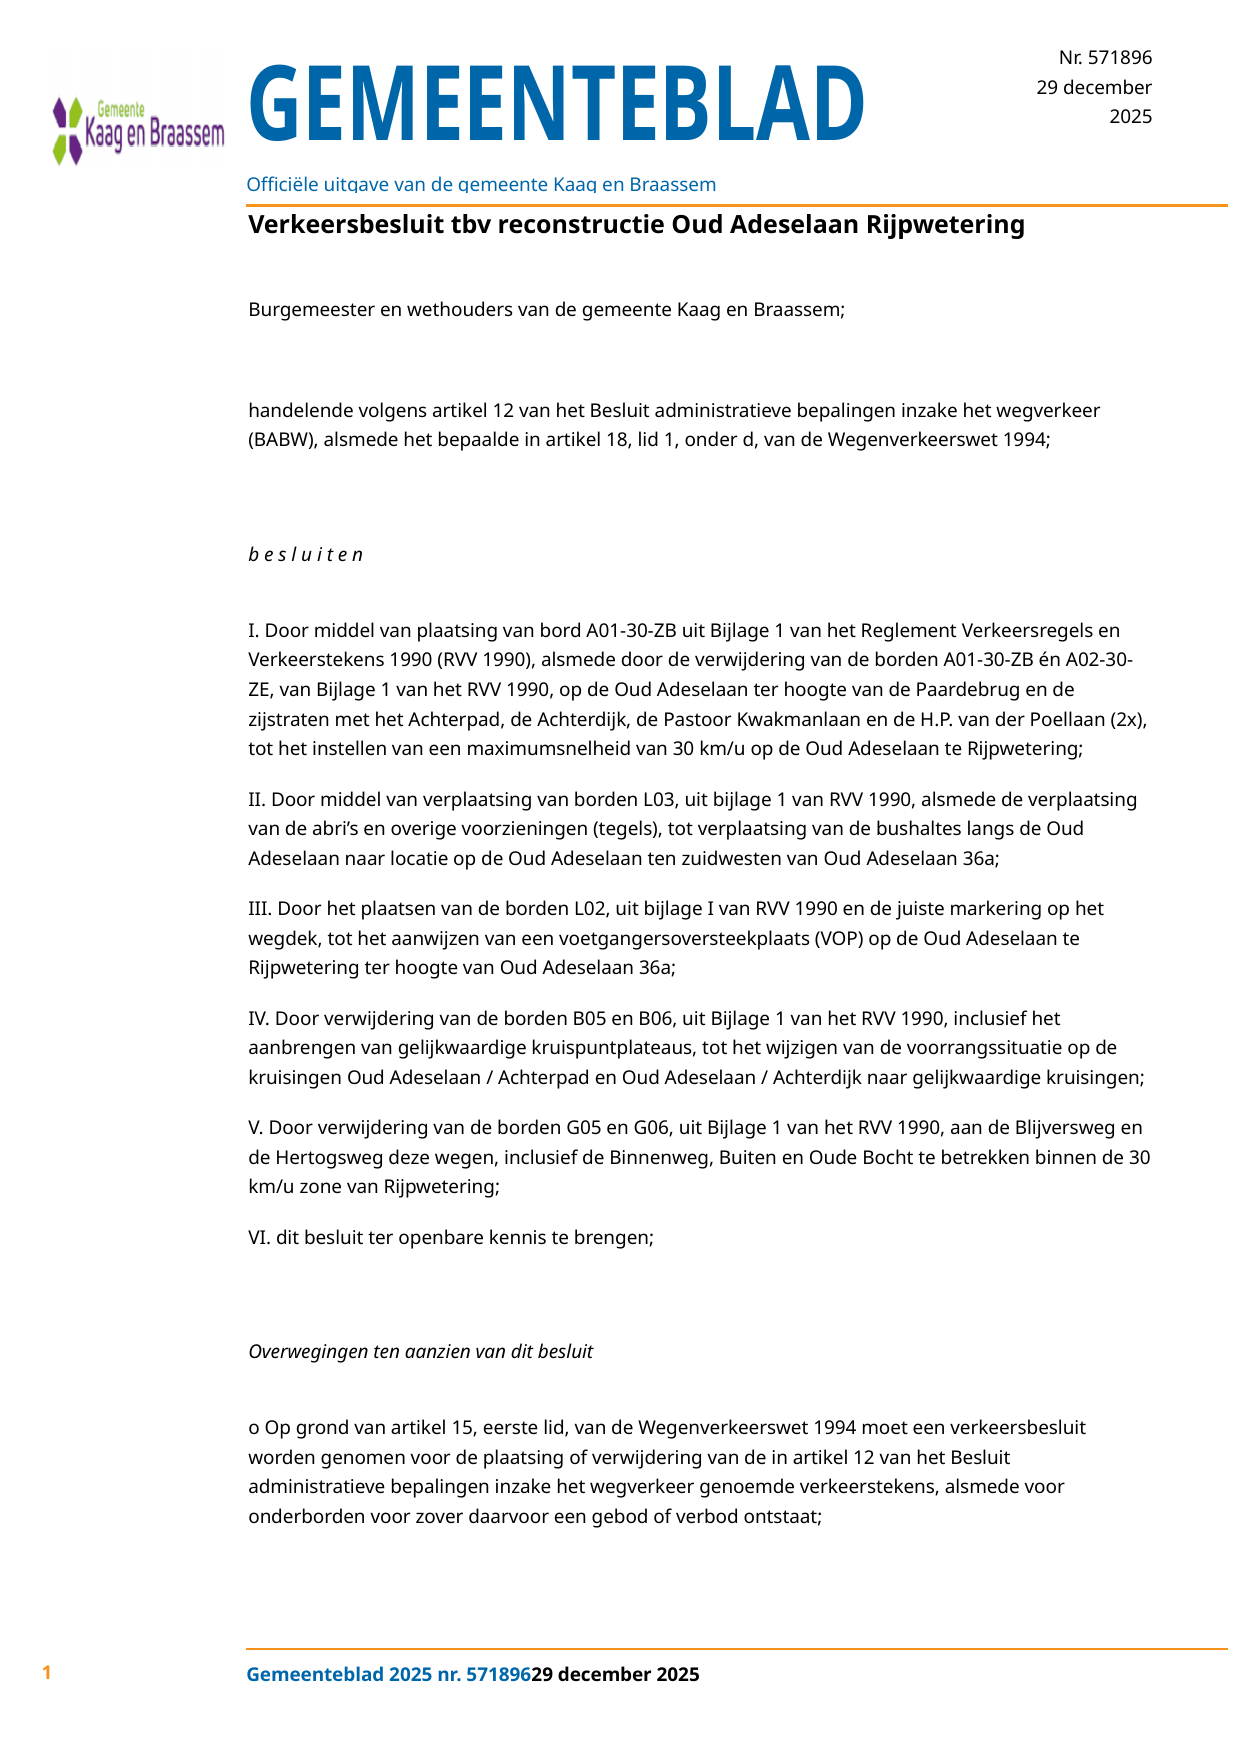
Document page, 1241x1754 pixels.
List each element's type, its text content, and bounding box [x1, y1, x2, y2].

picture [41, 47, 231, 172]
text IV. Door verwijdering van de borden B05 en B06, uit Bijlage 1 van het RVV 1990, inclusief het aanbrengen van gelijkwaardige kruispuntplateaus, tot het wijzigen van de voorrangssituatie op de kruisingen Oud Adeselaan / Achterpad en Oud Adeselaan / Achterdijk naar gelijkwaardige kruisingen; [248, 1005, 1152, 1090]
text II. Door middel van verplaatsing van borden L03, uit bijlage 1 van RVV 1990, alsmede de verplaatsing van de abri’s en overige voorzieningen (tegels), tot verplaatsing van de bushaltes langs de Oud Adeselaan naar locatie op de Oud Adeselaan ten zuidwesten van Oud Adeselaan 36a; [248, 786, 1152, 871]
text Burgemeester en wethouders van de gemeente Kaag en Braassem; [248, 296, 1152, 322]
text Verkeersbesluit tbv reconstructie Oud Adeselaan Rijpwetering [248, 207, 1152, 241]
text handelende volgens artikel 12 van het Besluit administratieve bepalingen inzake het wegverkeer (BABW), alsmede het bepaalde in artikel 18, lid 1, onder d, van de Wegenverkeerswet 1994; [248, 397, 1152, 452]
text III. Door het plaatsen van de borden L02, uit bijlage I van RVV 1990 en de juiste markering op het wegdek, tot het aanwijzen van een voetgangersoversteekplaats (VOP) op de Oud Adeselaan te Rijpwetering ter hoogte van Oud Adeselaan 36a; [248, 895, 1152, 980]
text b e s l u i t e n [248, 541, 1152, 567]
text V. Door verwijdering van de borden G05 en G06, uit Bijlage 1 van het RVV 1990, aan de Blijversweg en de Hertogsweg deze wegen, inclusief de Binnenweg, Buiten en Oude Bocht te betrekken binnen de 30 km/u zone van Rijpwetering; [248, 1114, 1152, 1199]
text VI. dit besluit ter openbare kennis te brengen; [248, 1224, 1152, 1250]
text o Op grond van artikel 15, eerste lid, van de Wegenverkeerswet 1994 moet een verkeersbesluit worden genomen voor de plaatsing of verwijdering van de in artikel 12 van het Besluit administratieve bepalingen inzake het wegverkeer genoemde verkeerstekens, alsmede voor onderborden voor zover daarvoor een gebod of verbod ontstaat; [248, 1414, 1152, 1529]
text I. Door middel van plaatsing van bord A01-30-ZB uit Bijlage 1 van het Reglement Verkeersregels en Verkeerstekens 1990 (RVV 1990), alsmede door de verwijdering van de borden A01-30-ZB én A02-30-ZE, van Bijlage 1 van het RVV 1990, op de Oud Adeselaan ter hoogte van de Paardebrug en de zijstraten met het Achterpad, de Achterdijk, de Pastoor Kwakmanlaan en de H.P. van der Poellaan (2x), tot het instellen van een maximumsnelheid van 30 km/u op de Oud Adeselaan te Rijpwetering; [248, 617, 1152, 761]
text Overwegingen ten aanzien van dit besluit [248, 1338, 1152, 1364]
